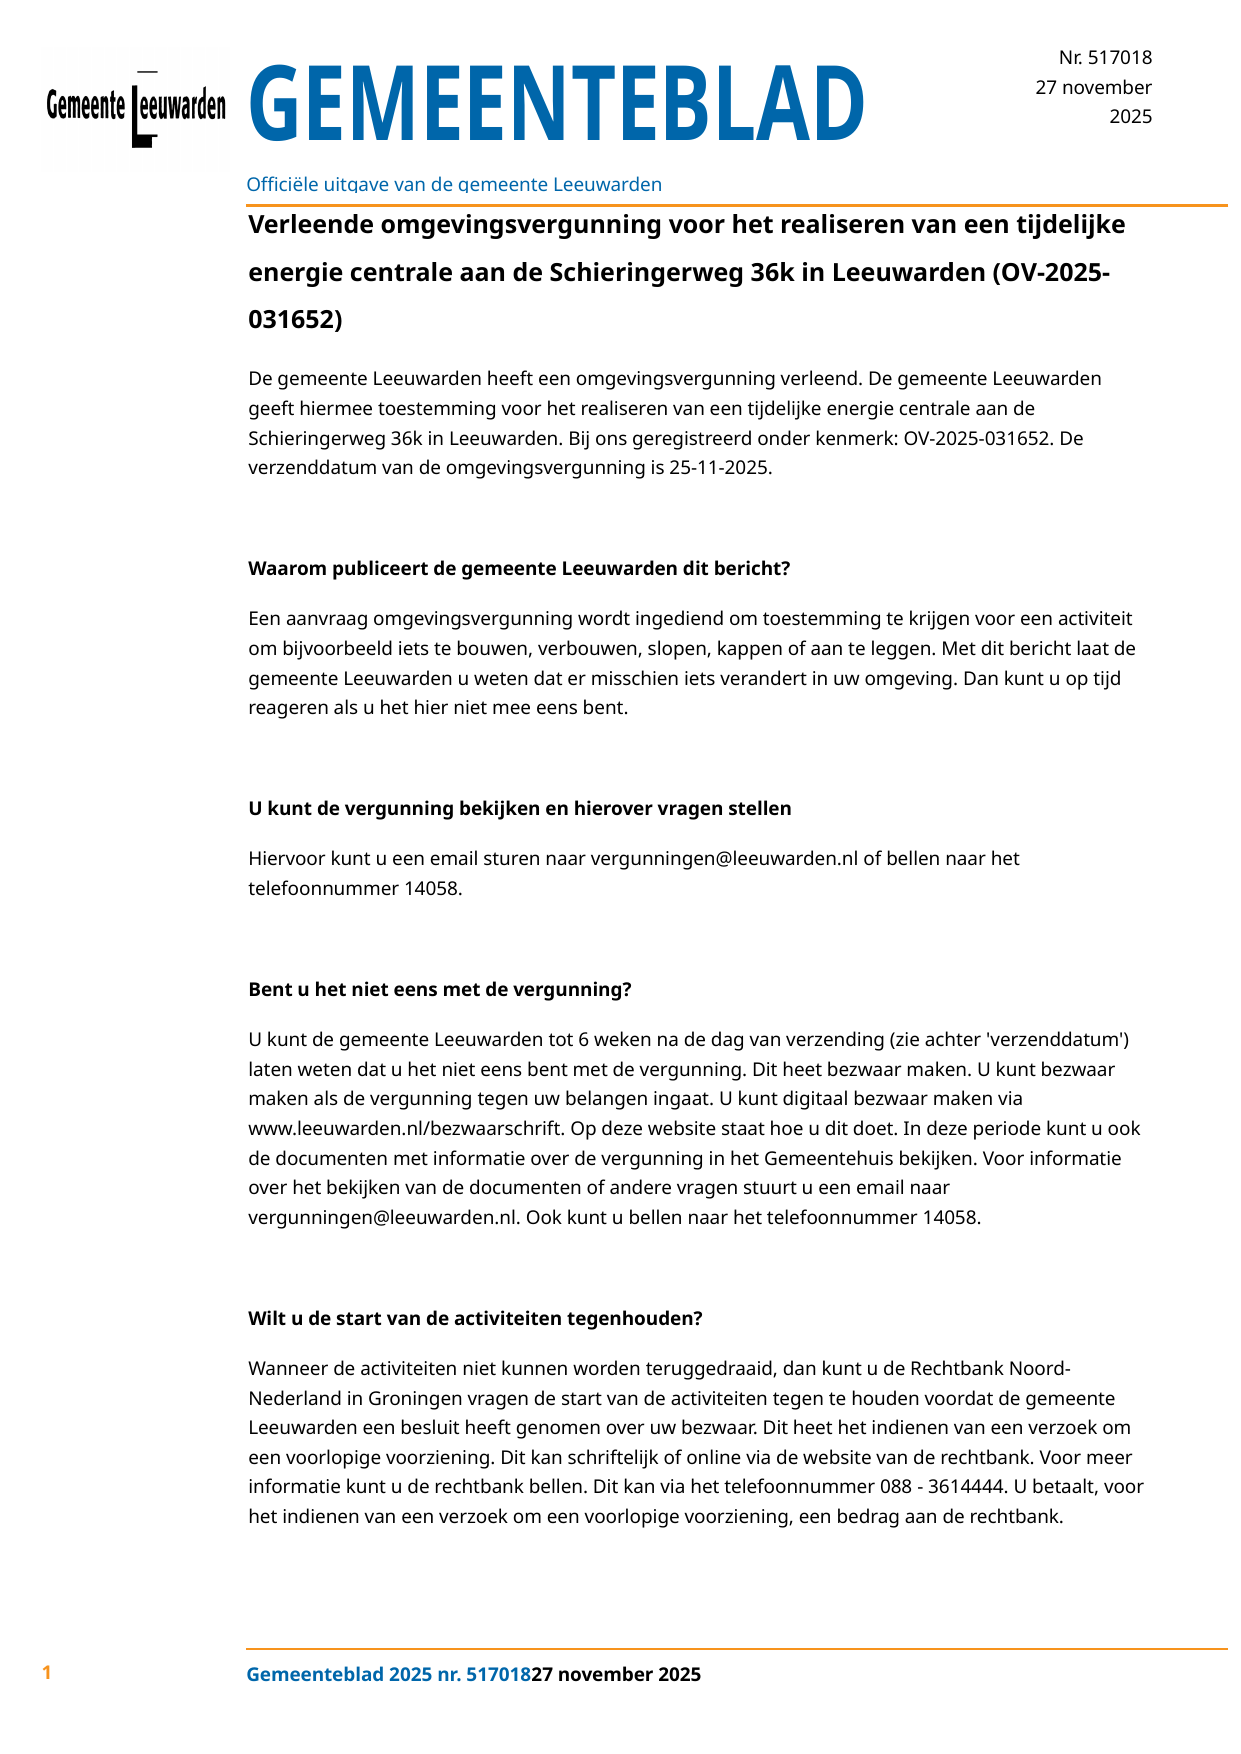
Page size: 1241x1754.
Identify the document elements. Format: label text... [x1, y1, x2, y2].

text Waarom publiceert de gemeente Leeuwarden dit bericht? [248, 555, 1152, 581]
picture [41, 47, 231, 172]
text Hiervoor kunt u een email sturen naar vergunningen@leeuwarden.nl of bellen naar het telefoonnummer 14058. [248, 846, 1152, 901]
text Wilt u de start van de activiteiten tegenhouden? [248, 1305, 1152, 1330]
text U kunt de gemeente Leeuwarden tot 6 weken na de dag van verzending (zie achter 'verzenddatum') laten weten dat u het niet eens bent met de vergunning. Dit heet bezwaar maken. U kunt bezwaar maken als de vergunning tegen uw belangen ingaat. U kunt digitaal bezwaar maken via www.leeuwarden.nl/bezwaarschrift. Op deze website staat hoe u dit doet. In deze periode kunt u ook de documenten met informatie over de vergunning in het Gemeentehuis bekijken. Voor informatie over het bekijken van de documenten of andere vragen stuurt u een email naar vergunningen@leeuwarden.nl. Ook kunt u bellen naar het telefoonnummer 14058. [248, 1026, 1152, 1229]
text Bent u het niet eens met de vergunning? [248, 976, 1152, 1002]
text U kunt de vergunning bekijken en hierover vragen stellen [248, 795, 1152, 821]
text Wanneer de activiteiten niet kunnen worden teruggedraaid, dan kunt u de Rechtbank Noord-Nederland in Groningen vragen de start van de activiteiten tegen te houden voordat de gemeente Leeuwarden een besluit heeft genomen over uw bezwaar. Dit heet het indienen van een verzoek om een voorlopige voorziening. Dit kan schriftelijk of online via de website van de rechtbank. Voor meer informatie kunt u de rechtbank bellen. Dit kan via het telefoonnummer 088 - 3614444. U betaalt, voor het indienen van een verzoek om een voorlopige voorziening, een bedrag aan de rechtbank. [248, 1355, 1152, 1529]
text De gemeente Leeuwarden heeft een omgevingsvergunning verleend. De gemeente Leeuwarden geeft hiermee toestemming voor het realiseren van een tijdelijke energie centrale aan de Schieringerweg 36k in Leeuwarden. Bij ons geregistreerd onder kenmerk: OV-2025-031652. De verzenddatum van de omgevingsvergunning is 25-11-2025. [248, 366, 1152, 480]
text Verleende omgevingsvergunning voor het realiseren van een tijdelijke energie centrale aan de Schieringerweg 36k in Leeuwarden (OV-2025-031652) [248, 207, 1152, 336]
text Een aanvraag omgevingsvergunning wordt ingediend om toestemming te krijgen voor een activiteit om bijvoorbeeld iets te bouwen, verbouwen, slopen, kappen of aan te leggen. Met dit bericht laat de gemeente Leeuwarden u weten dat er misschien iets verandert in uw omgeving. Dan kunt u op tijd reageren als u het hier niet mee eens bent. [248, 606, 1152, 720]
